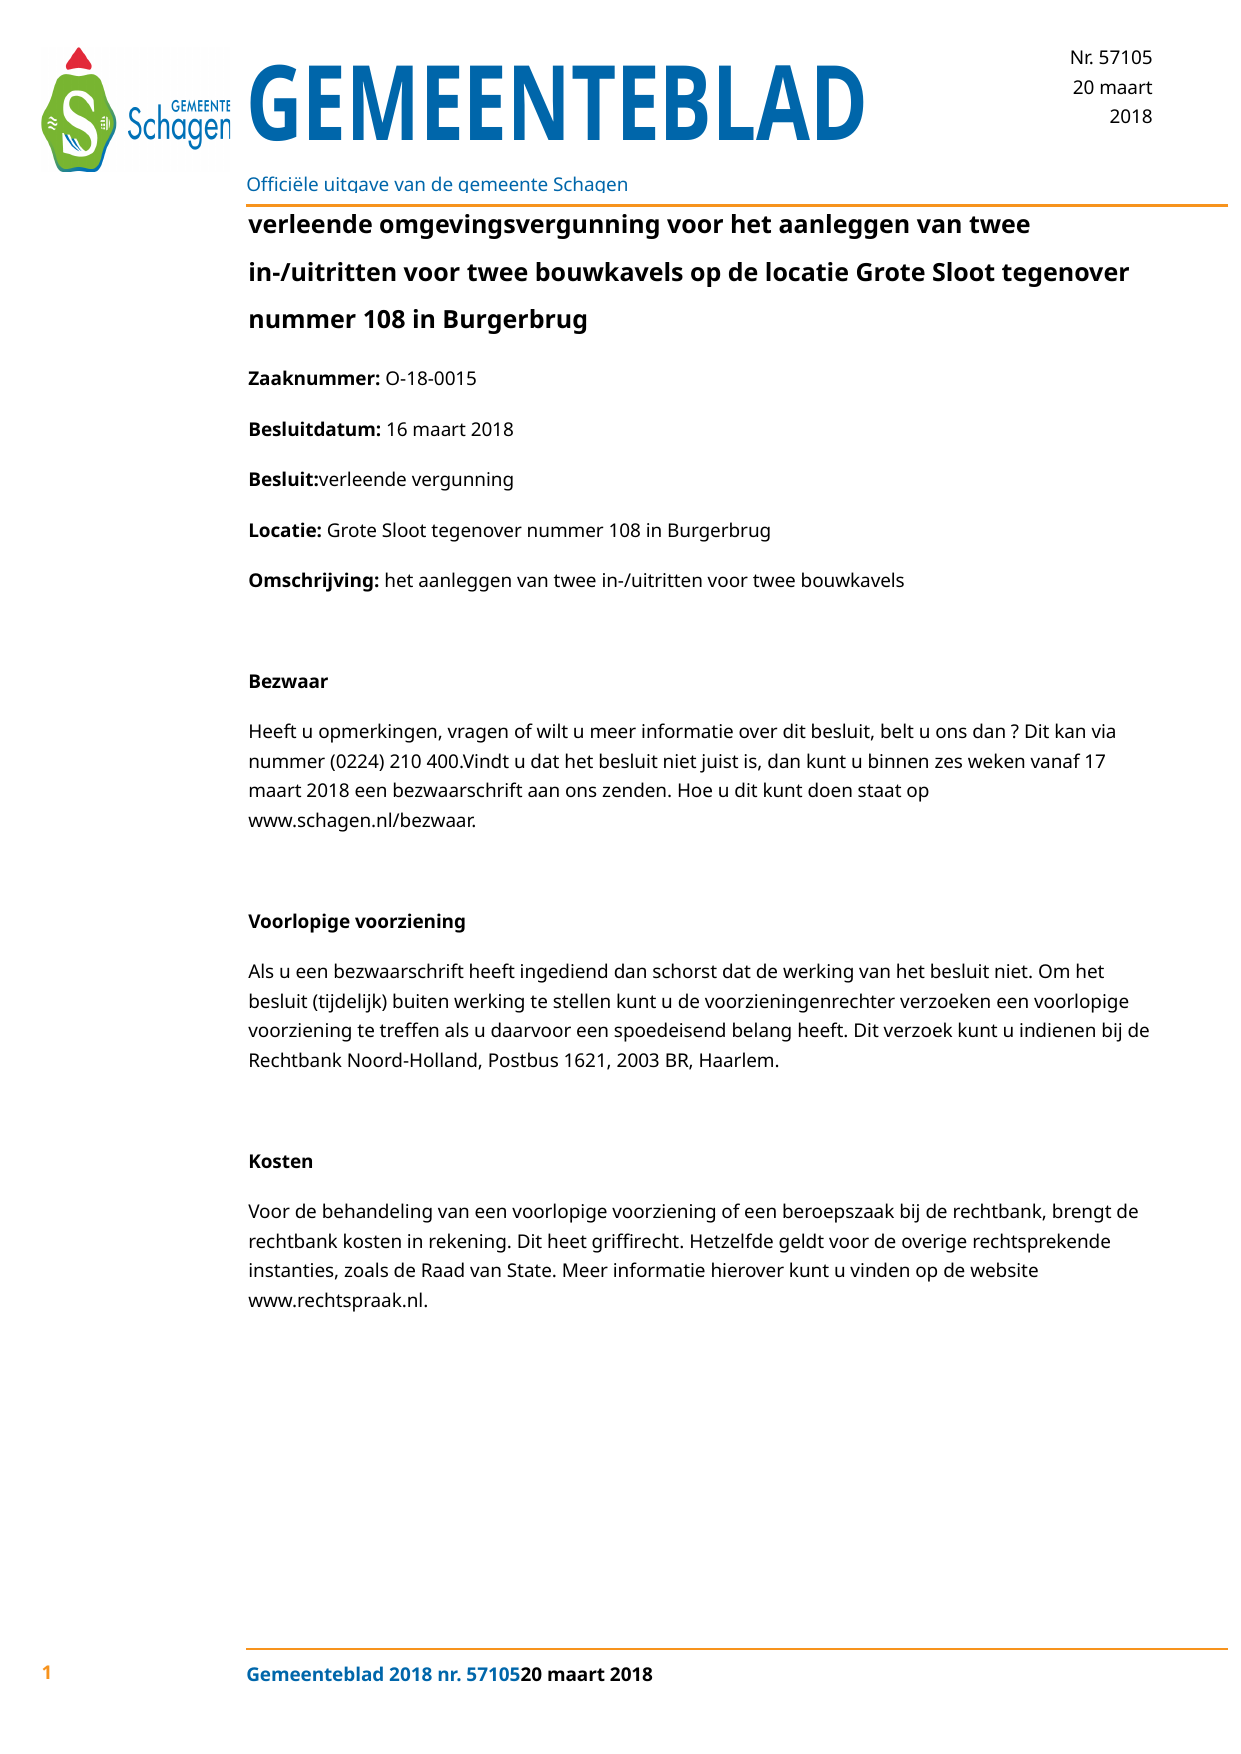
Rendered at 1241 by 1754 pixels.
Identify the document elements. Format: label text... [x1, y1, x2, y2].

text Zaaknummer: O-18-0015 [248, 366, 1152, 391]
picture [41, 47, 231, 172]
text Kosten [248, 1148, 1152, 1174]
text Besluit:verleende vergunning [248, 466, 1152, 492]
text Voor de behandeling van een voorlopige voorziening of een beroepszaak bij de rechtbank, brengt de rechtbank kosten in rekening. Dit heet griffirecht. Hetzelfde geldt voor de overige rechtsprekende instanties, zoals de Raad van State. Meer informatie hierover kunt u vinden op de website www.rechtspraak.nl. [248, 1198, 1152, 1313]
text Bezwaar [248, 668, 1152, 694]
text Locatie: Grote Sloot tegenover nummer 108 in Burgerbrug [248, 517, 1152, 542]
text Omschrijving: het aanleggen van twee in-/uitritten voor twee bouwkavels [248, 567, 1152, 593]
text Voorlopige voorziening [248, 908, 1152, 934]
text Heeft u opmerkingen, vragen of wilt u meer informatie over dit besluit, belt u ons dan ? Dit kan via nummer (0224) 210 400.Vindt u dat het besluit niet juist is, dan kunt u binnen zes weken vanaf 17 maart 2018 een bezwaarschrift aan ons zenden. Hoe u dit kunt doen staat op www.schagen.nl/bezwaar. [248, 718, 1152, 833]
text Besluitdatum: 16 maart 2018 [248, 416, 1152, 442]
text Als u een bezwaarschrift heeft ingediend dan schorst dat de werking van het besluit niet. Om het besluit (tijdelijk) buiten werking te stellen kunt u de voorzieningenrechter verzoeken een voorlopige voorziening te treffen als u daarvoor een spoedeisend belang heeft. Dit verzoek kunt u indienen bij de Rechtbank Noord-Holland, Postbus 1621, 2003 BR, Haarlem. [248, 958, 1152, 1073]
text verleende omgevingsvergunning voor het aanleggen van twee in-/uitritten voor twee bouwkavels op de locatie Grote Sloot tegenover nummer 108 in Burgerbrug [248, 207, 1152, 336]
